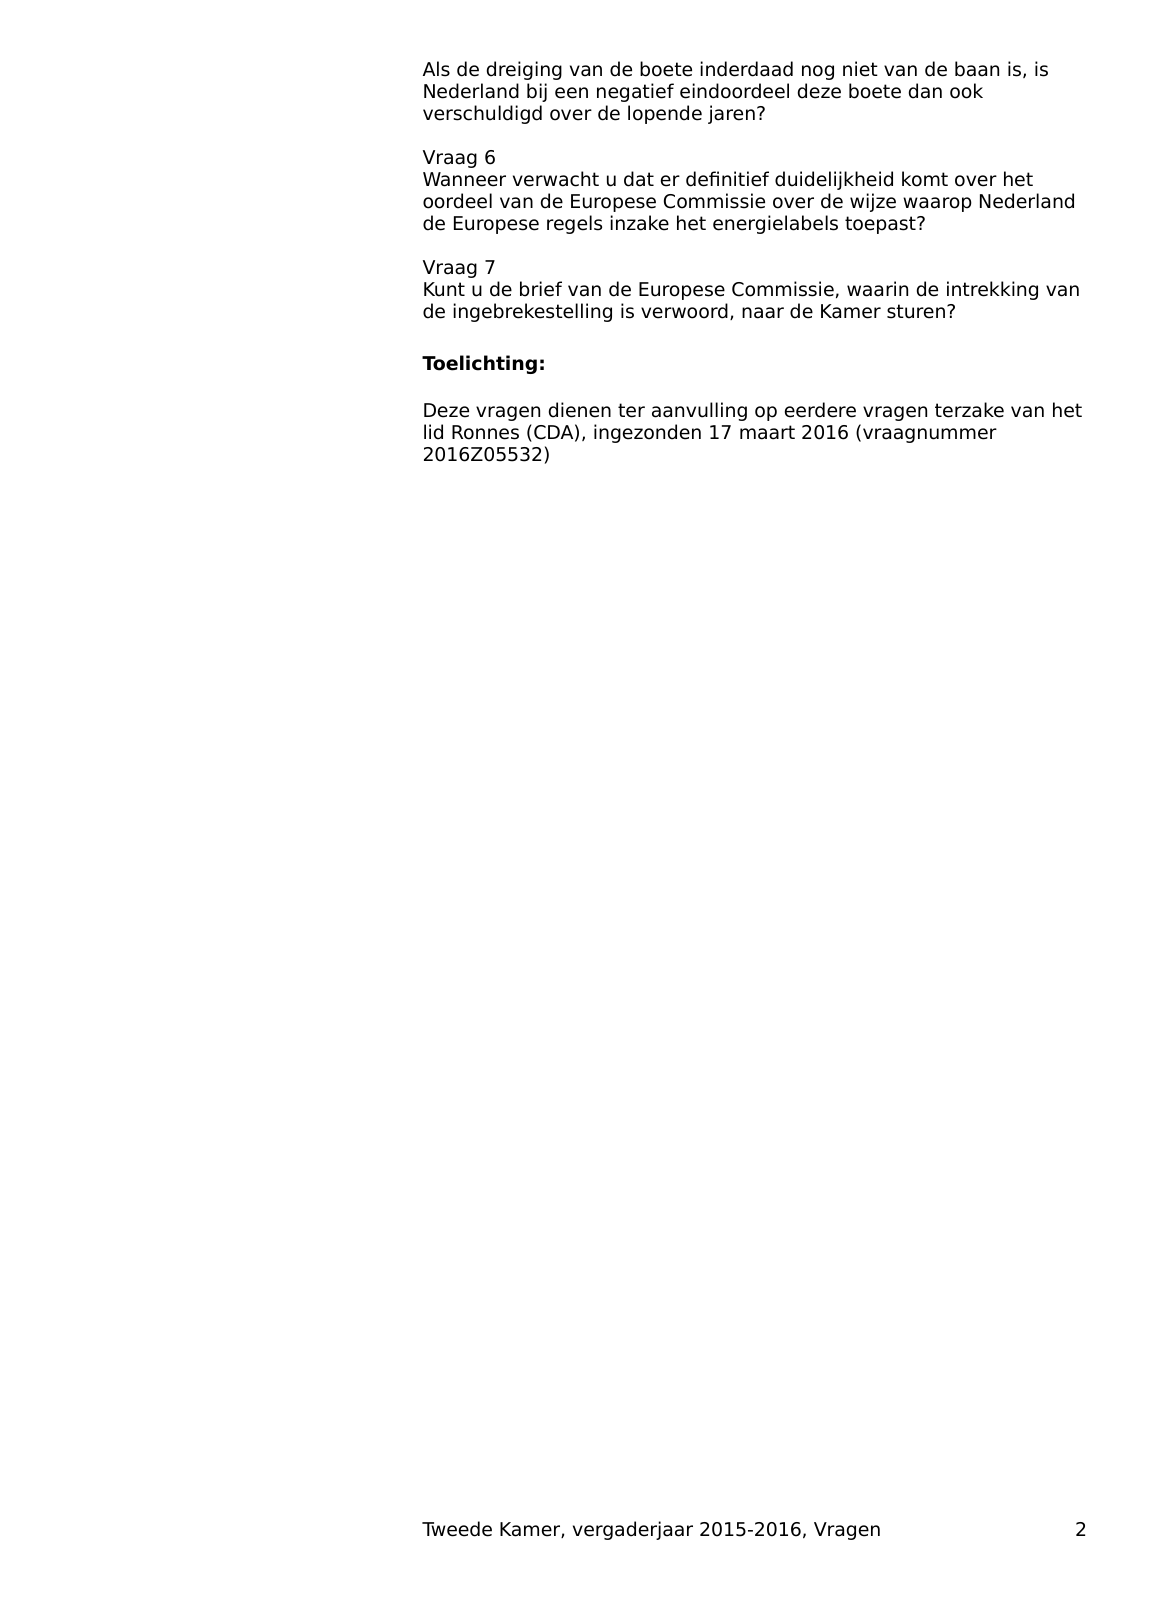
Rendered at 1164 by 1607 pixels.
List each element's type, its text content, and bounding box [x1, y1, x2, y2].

text Wanneer verwacht u dat er definitief duidelijkheid komt over het oordeel van de Europese Commissie over de wijze waarop Nederland de Europese regels inzake het energielabels toepast? [422, 169, 1087, 235]
text Vraag 7 [422, 257, 1087, 279]
text Kunt u de brief van de Europese Commissie, waarin de intrekking van de ingebrekestelling is verwoord, naar de Kamer sturen? [422, 279, 1087, 323]
text Als de dreiging van de boete inderdaad nog niet van de baan is, is Nederland bij een negatief eindoordeel deze boete dan ook verschuldigd over de lopende jaren? [422, 59, 1087, 125]
text Vraag 6 [422, 147, 1087, 169]
text Deze vragen dienen ter aanvulling op eerdere vragen terzake van het lid Ronnes (CDA), ingezonden 17 maart 2016 (vraagnummer 2016Z05532) [422, 400, 1087, 466]
subtitle Toelichting: [422, 353, 1087, 375]
